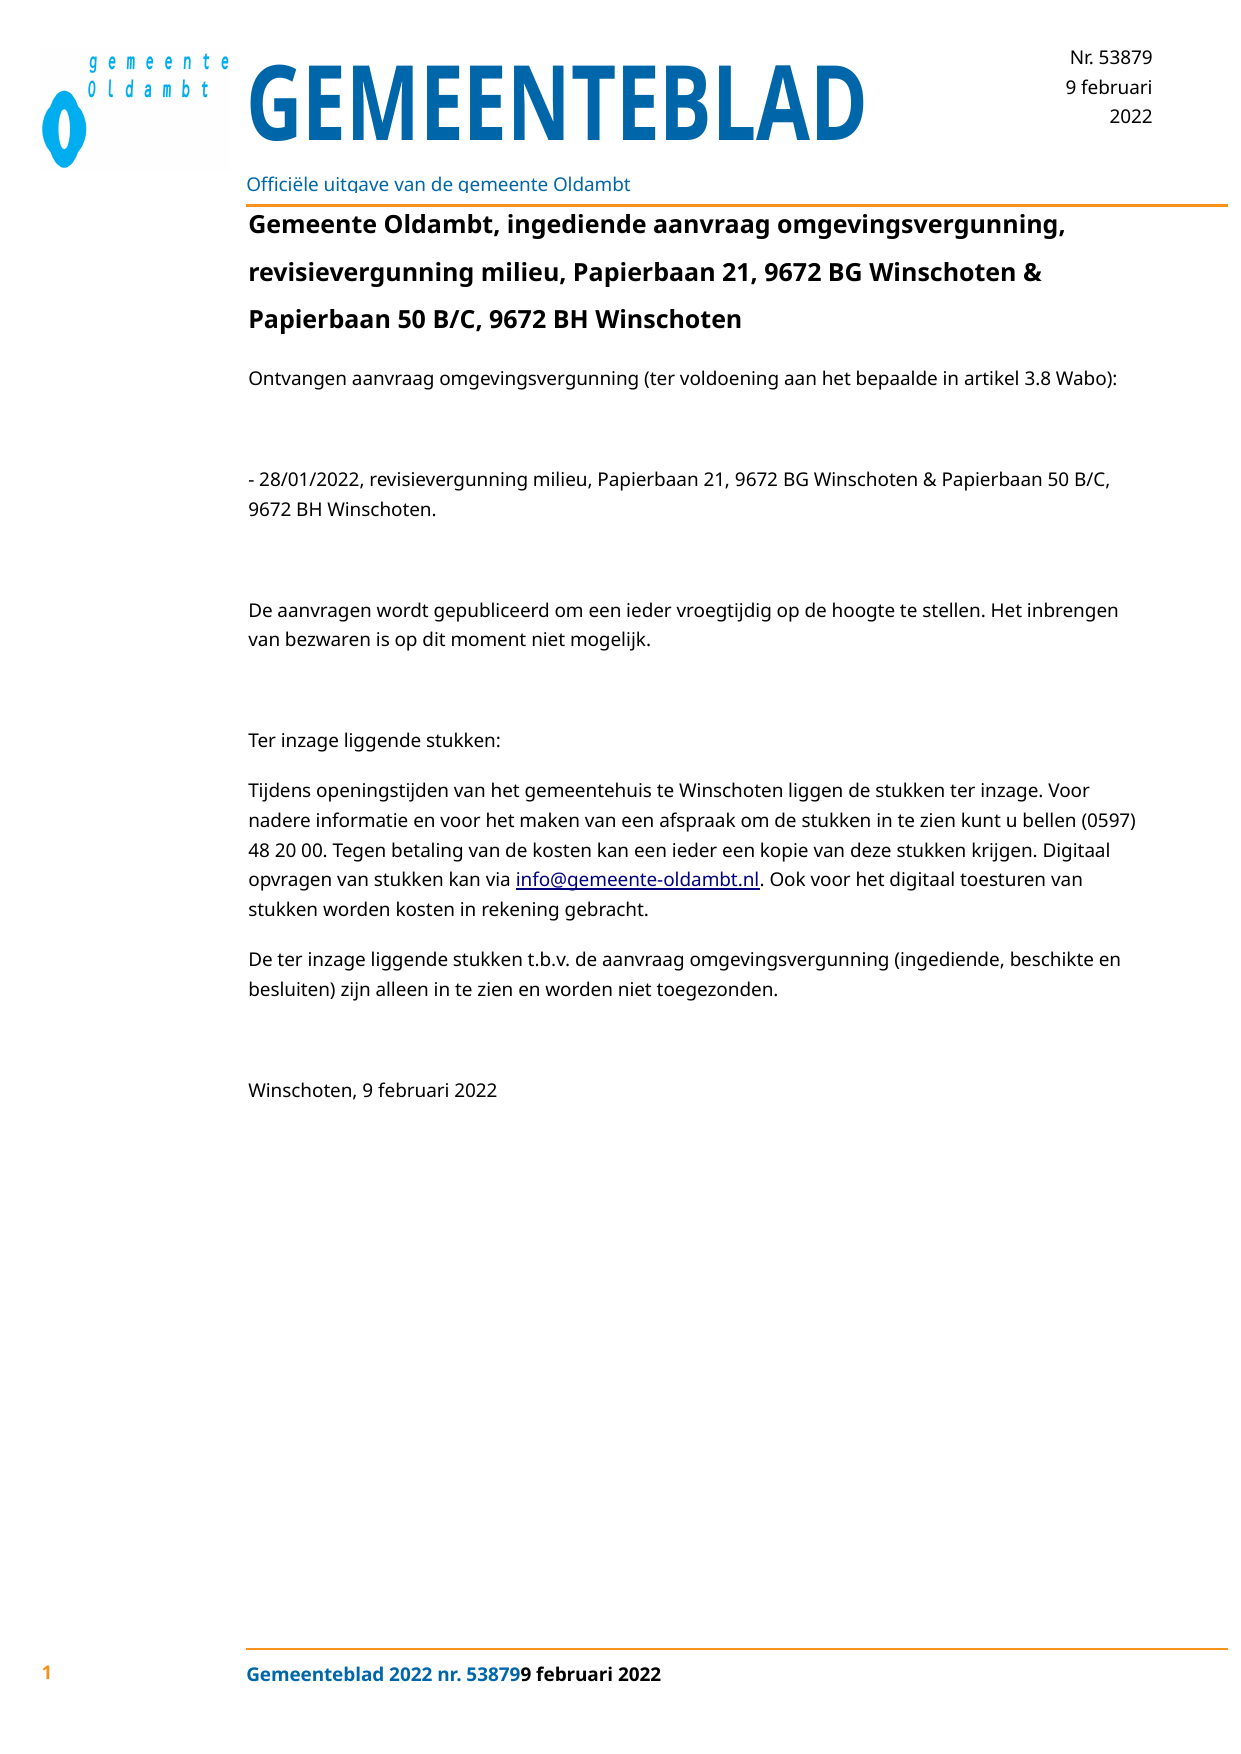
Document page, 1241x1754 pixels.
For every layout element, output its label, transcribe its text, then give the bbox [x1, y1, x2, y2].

text Ter inzage liggende stukken: [248, 727, 1152, 753]
text Gemeente Oldambt, ingediende aanvraag omgevingsvergunning, revisievergunning milieu, Papierbaan 21, 9672 BG Winschoten & Papierbaan 50 B/C, 9672 BH Winschoten [248, 207, 1152, 336]
text De ter inzage liggende stukken t.b.v. de aanvraag omgevingsvergunning (ingediende, beschikte en besluiten) zijn alleen in te zien en worden niet toegezonden. [248, 946, 1152, 1002]
text - 28/01/2022, revisievergunning milieu, Papierbaan 21, 9672 BG Winschoten & Papierbaan 50 B/C, 9672 BH Winschoten. [248, 466, 1152, 522]
text De aanvragen wordt gepubliceerd om een ieder vroegtijdig op de hoogte te stellen. Het inbrengen van bezwaren is op dit moment niet mogelijk. [248, 597, 1152, 652]
text Winschoten, 9 februari 2022 [248, 1077, 1152, 1102]
picture [41, 47, 231, 172]
text Ontvangen aanvraag omgevingsvergunning (ter voldoening aan het bepaalde in artikel 3.8 Wabo): [248, 366, 1152, 391]
text Tijdens openingstijden van het gemeentehuis te Winschoten liggen de stukken ter inzage. Voor nadere informatie en voor het maken van een afspraak om de stukken in te zien kunt u bellen (0597) 48 20 00. Tegen betaling van de kosten kan een ieder een kopie van deze stukken krijgen. Digitaal opvragen van stukken kan via info@gemeente-oldambt.nl. Ook voor het digitaal toesturen van stukken worden kosten in rekening gebracht. [248, 778, 1152, 922]
